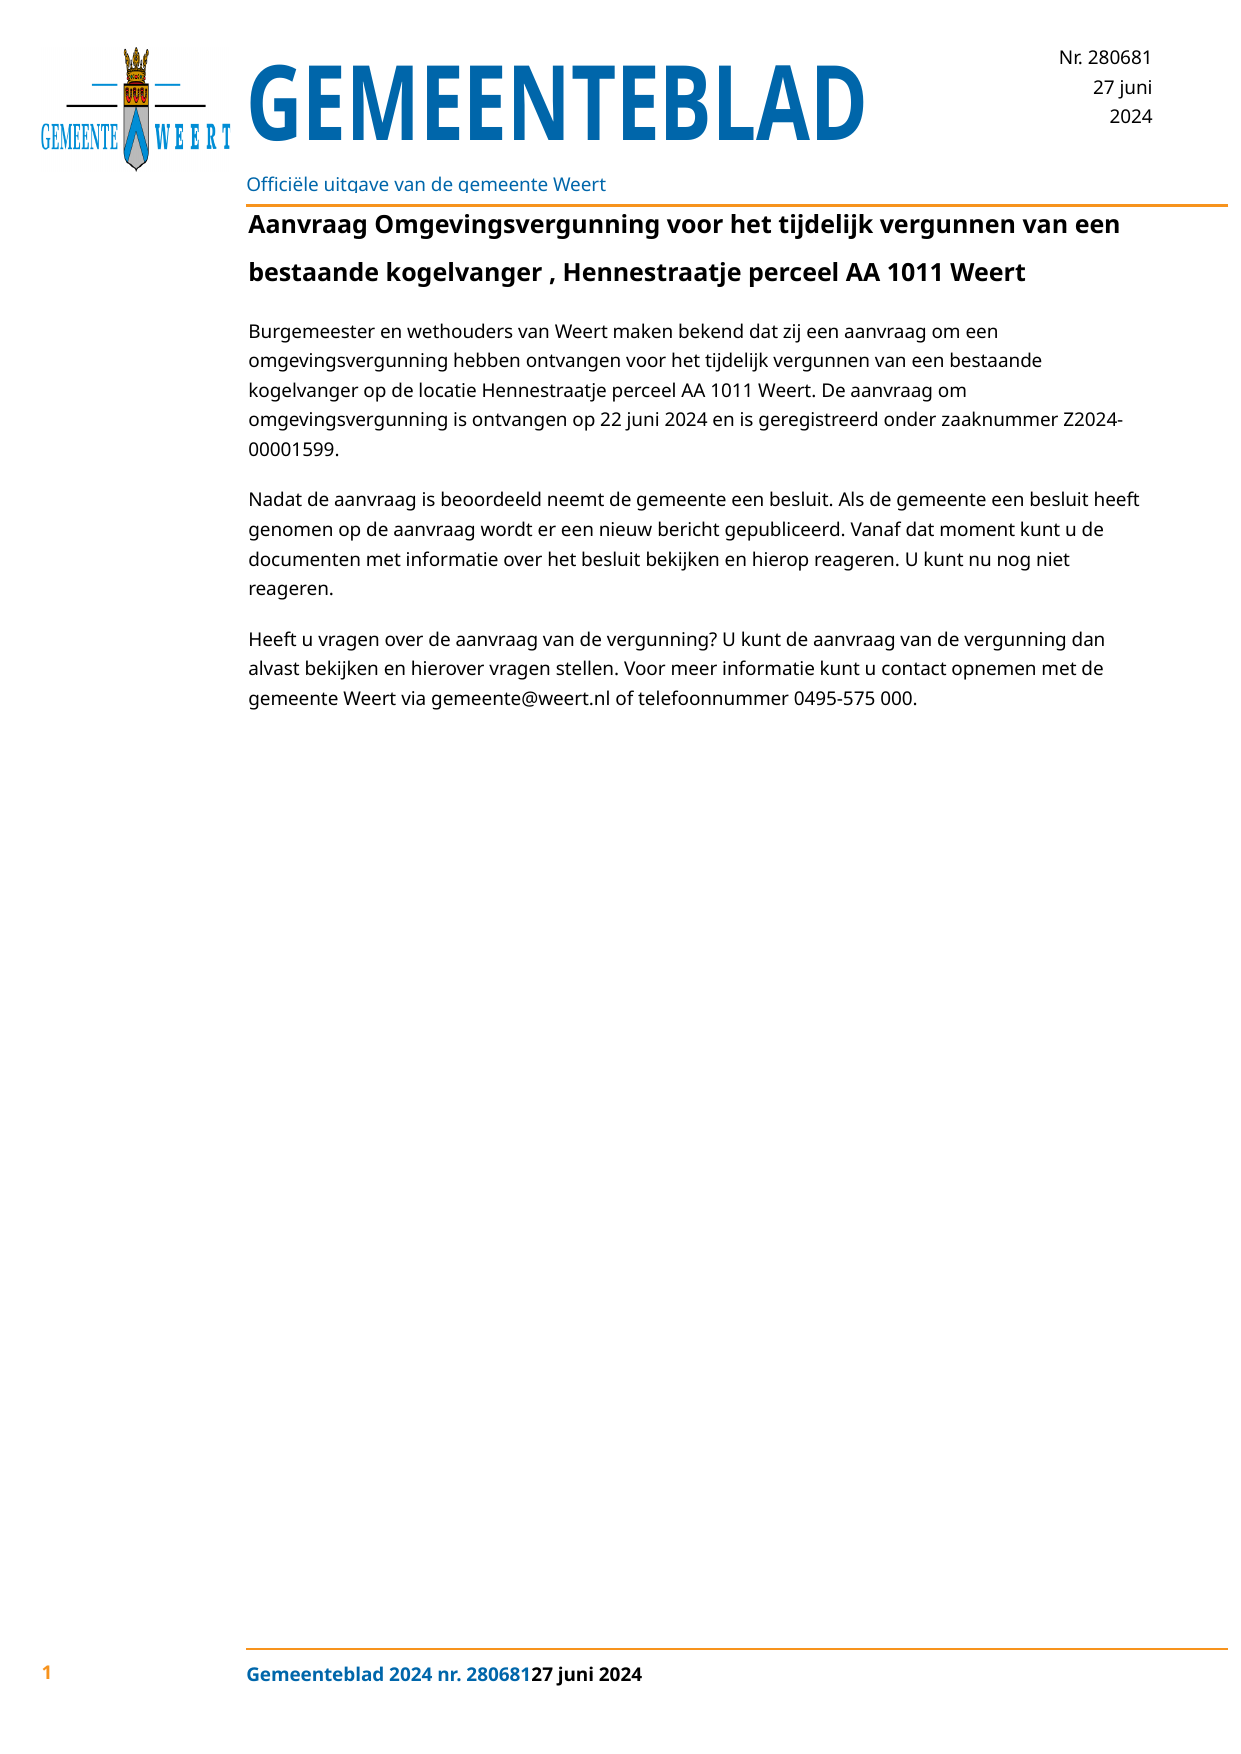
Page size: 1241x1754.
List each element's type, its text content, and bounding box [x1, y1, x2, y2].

text Aanvraag Omgevingsvergunning voor het tijdelijk vergunnen van een bestaande kogelvanger , Hennestraatje perceel AA 1011 Weert [248, 207, 1152, 288]
text Heeft u vragen over de aanvraag van de vergunning? U kunt de aanvraag van de vergunning dan alvast bekijken en hierover vragen stellen. Voor meer informatie kunt u contact opnemen met de gemeente Weert via gemeente@weert.nl of telefoonnummer 0495-575 000. [248, 626, 1152, 711]
text Burgemeester en wethouders van Weert maken bekend dat zij een aanvraag om een omgevingsvergunning hebben ontvangen voor het tijdelijk vergunnen van een bestaande kogelvanger op de locatie Hennestraatje perceel AA 1011 Weert. De aanvraag om omgevingsvergunning is ontvangen op 22 juni 2024 en is geregistreerd onder zaaknummer Z2024-00001599. [248, 318, 1152, 462]
picture [41, 47, 231, 172]
text Nadat de aanvraag is beoordeeld neemt de gemeente een besluit. Als de gemeente een besluit heeft genomen op de aanvraag wordt er een nieuw bericht gepubliceerd. Vanaf dat moment kunt u de documenten met informatie over het besluit bekijken en hierop reageren. U kunt nu nog niet reageren. [248, 487, 1152, 601]
